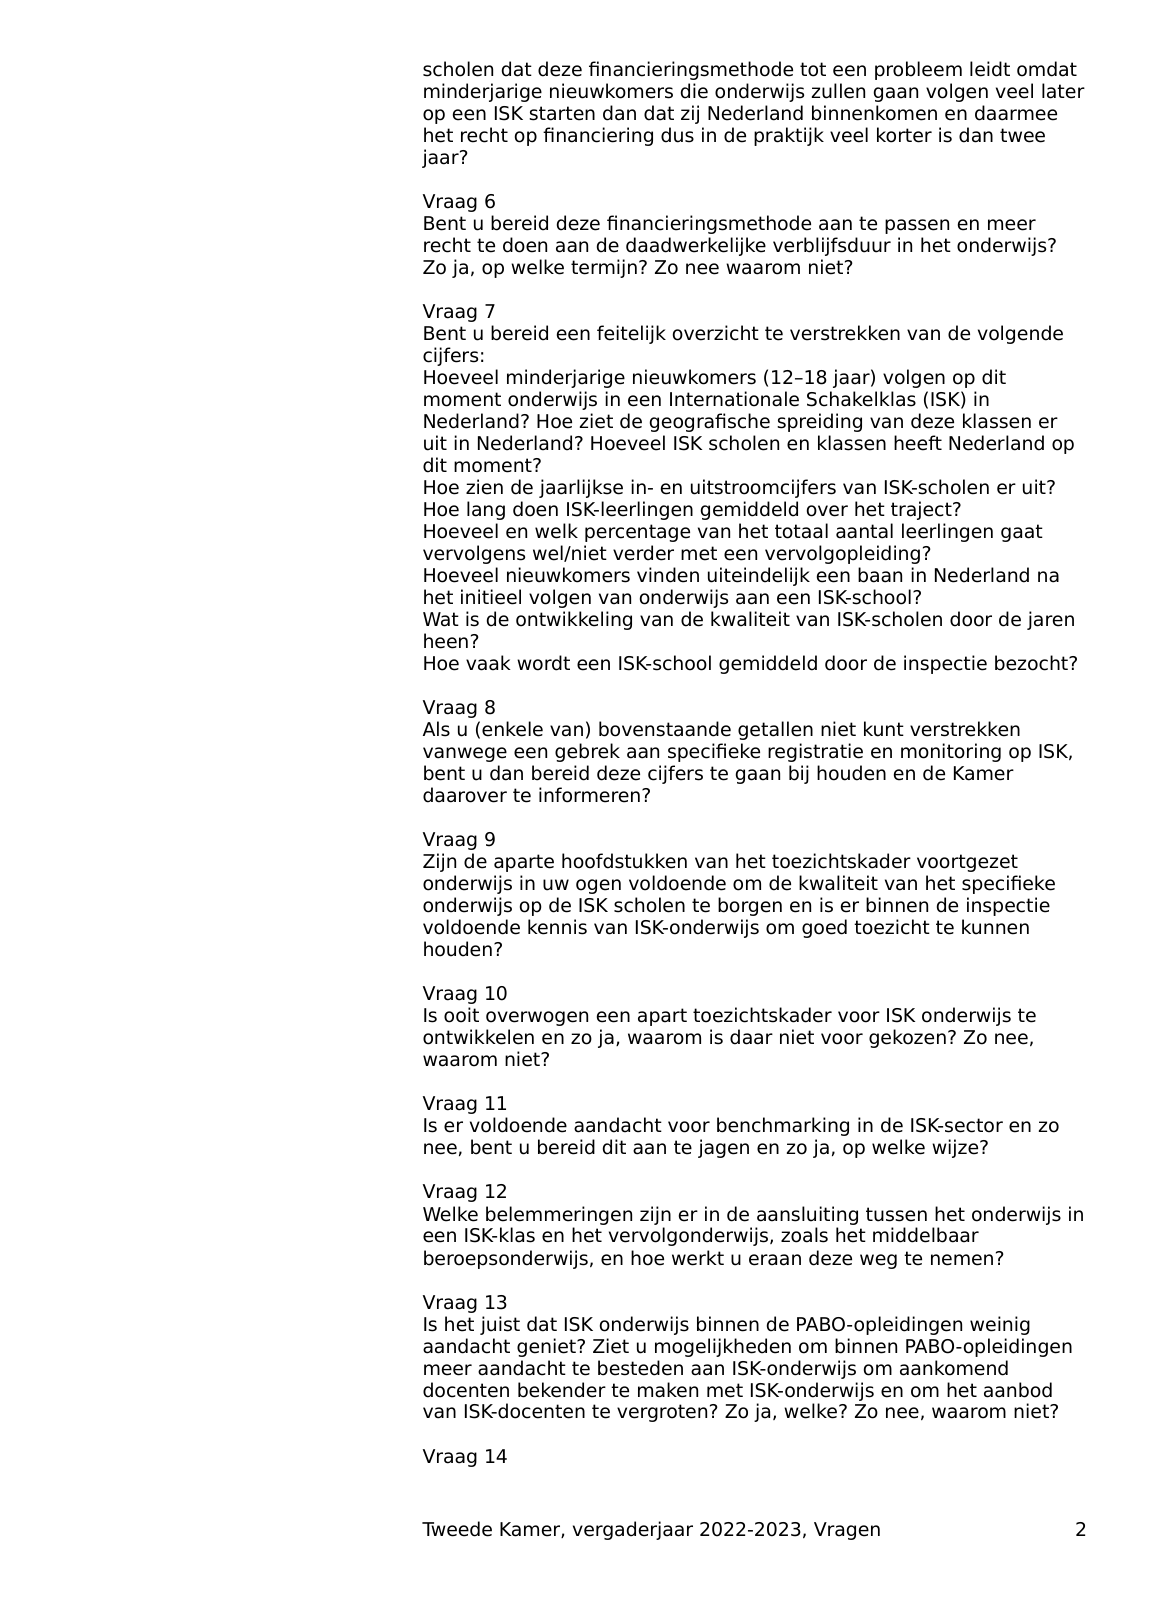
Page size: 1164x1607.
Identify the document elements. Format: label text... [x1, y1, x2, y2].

text Is het juist dat ISK onderwijs binnen de PABO-opleidingen weinig aandacht geniet? Ziet u mogelijkheden om binnen PABO-opleidingen meer aandacht te besteden aan ISK-onderwijs om aankomend docenten bekender te maken met ISK-onderwijs en om het aanbod van ISK-docenten te vergroten? Zo ja, welke? Zo nee, waarom niet? [422, 1313, 1087, 1423]
text scholen dat deze financieringsmethode tot een probleem leidt omdat minderjarige nieuwkomers die onderwijs zullen gaan volgen veel later op een ISK starten dan dat zij Nederland binnenkomen en daarmee het recht op financiering dus in de praktijk veel korter is dan twee jaar? [422, 59, 1087, 169]
text Hoeveel nieuwkomers vinden uiteindelijk een baan in Nederland na het initieel volgen van onderwijs aan een ISK-school? [422, 565, 1087, 609]
text Is ooit overwogen een apart toezichtskader voor ISK onderwijs te ontwikkelen en zo ja, waarom is daar niet voor gekozen? Zo nee, waarom niet? [422, 1005, 1087, 1071]
text Vraag 13 [422, 1292, 1087, 1313]
text Is er voldoende aandacht voor benchmarking in de ISK-sector en zo nee, bent u bereid dit aan te jagen en zo ja, op welke wijze? [422, 1115, 1087, 1159]
text Bent u bereid deze financieringsmethode aan te passen en meer recht te doen aan de daadwerkelijke verblijfsduur in het onderwijs? Zo ja, op welke termijn? Zo nee waarom niet? [422, 213, 1087, 279]
text Bent u bereid een feitelijk overzicht te verstrekken van de volgende cijfers: [422, 323, 1087, 367]
text Als u (enkele van) bovenstaande getallen niet kunt verstrekken vanwege een gebrek aan specifieke registratie en monitoring op ISK, bent u dan bereid deze cijfers te gaan bij houden en de Kamer daarover te informeren? [422, 719, 1087, 807]
text Vraag 12 [422, 1181, 1087, 1203]
text Hoe zien de jaarlijkse in- en uitstroomcijfers van ISK-scholen er uit? Hoe lang doen ISK-leerlingen gemiddeld over het traject? [422, 477, 1087, 521]
text Hoe vaak wordt een ISK-school gemiddeld door de inspectie bezocht? [422, 653, 1087, 675]
text Vraag 6 [422, 191, 1087, 213]
text Welke belemmeringen zijn er in de aansluiting tussen het onderwijs in een ISK-klas en het vervolgonderwijs, zoals het middelbaar beroepsonderwijs, en hoe werkt u eraan deze weg te nemen? [422, 1203, 1087, 1269]
text Vraag 11 [422, 1093, 1087, 1115]
text Vraag 7 [422, 301, 1087, 323]
text Vraag 9 [422, 829, 1087, 851]
text Wat is de ontwikkeling van de kwaliteit van ISK-scholen door de jaren heen? [422, 609, 1087, 653]
text Vraag 10 [422, 983, 1087, 1005]
text Vraag 8 [422, 697, 1087, 719]
text Zijn de aparte hoofdstukken van het toezichtskader voortgezet onderwijs in uw ogen voldoende om de kwaliteit van het specifieke onderwijs op de ISK scholen te borgen en is er binnen de inspectie voldoende kennis van ISK-onderwijs om goed toezicht te kunnen houden? [422, 851, 1087, 961]
text Vraag 14 [422, 1446, 1087, 1468]
text Hoeveel en welk percentage van het totaal aantal leerlingen gaat vervolgens wel/niet verder met een vervolgopleiding? [422, 521, 1087, 565]
text Hoeveel minderjarige nieuwkomers (12–18 jaar) volgen op dit moment onderwijs in een Internationale Schakelklas (ISK) in Nederland? Hoe ziet de geografische spreiding van deze klassen er uit in Nederland? Hoeveel ISK scholen en klassen heeft Nederland op dit moment? [422, 367, 1087, 477]
